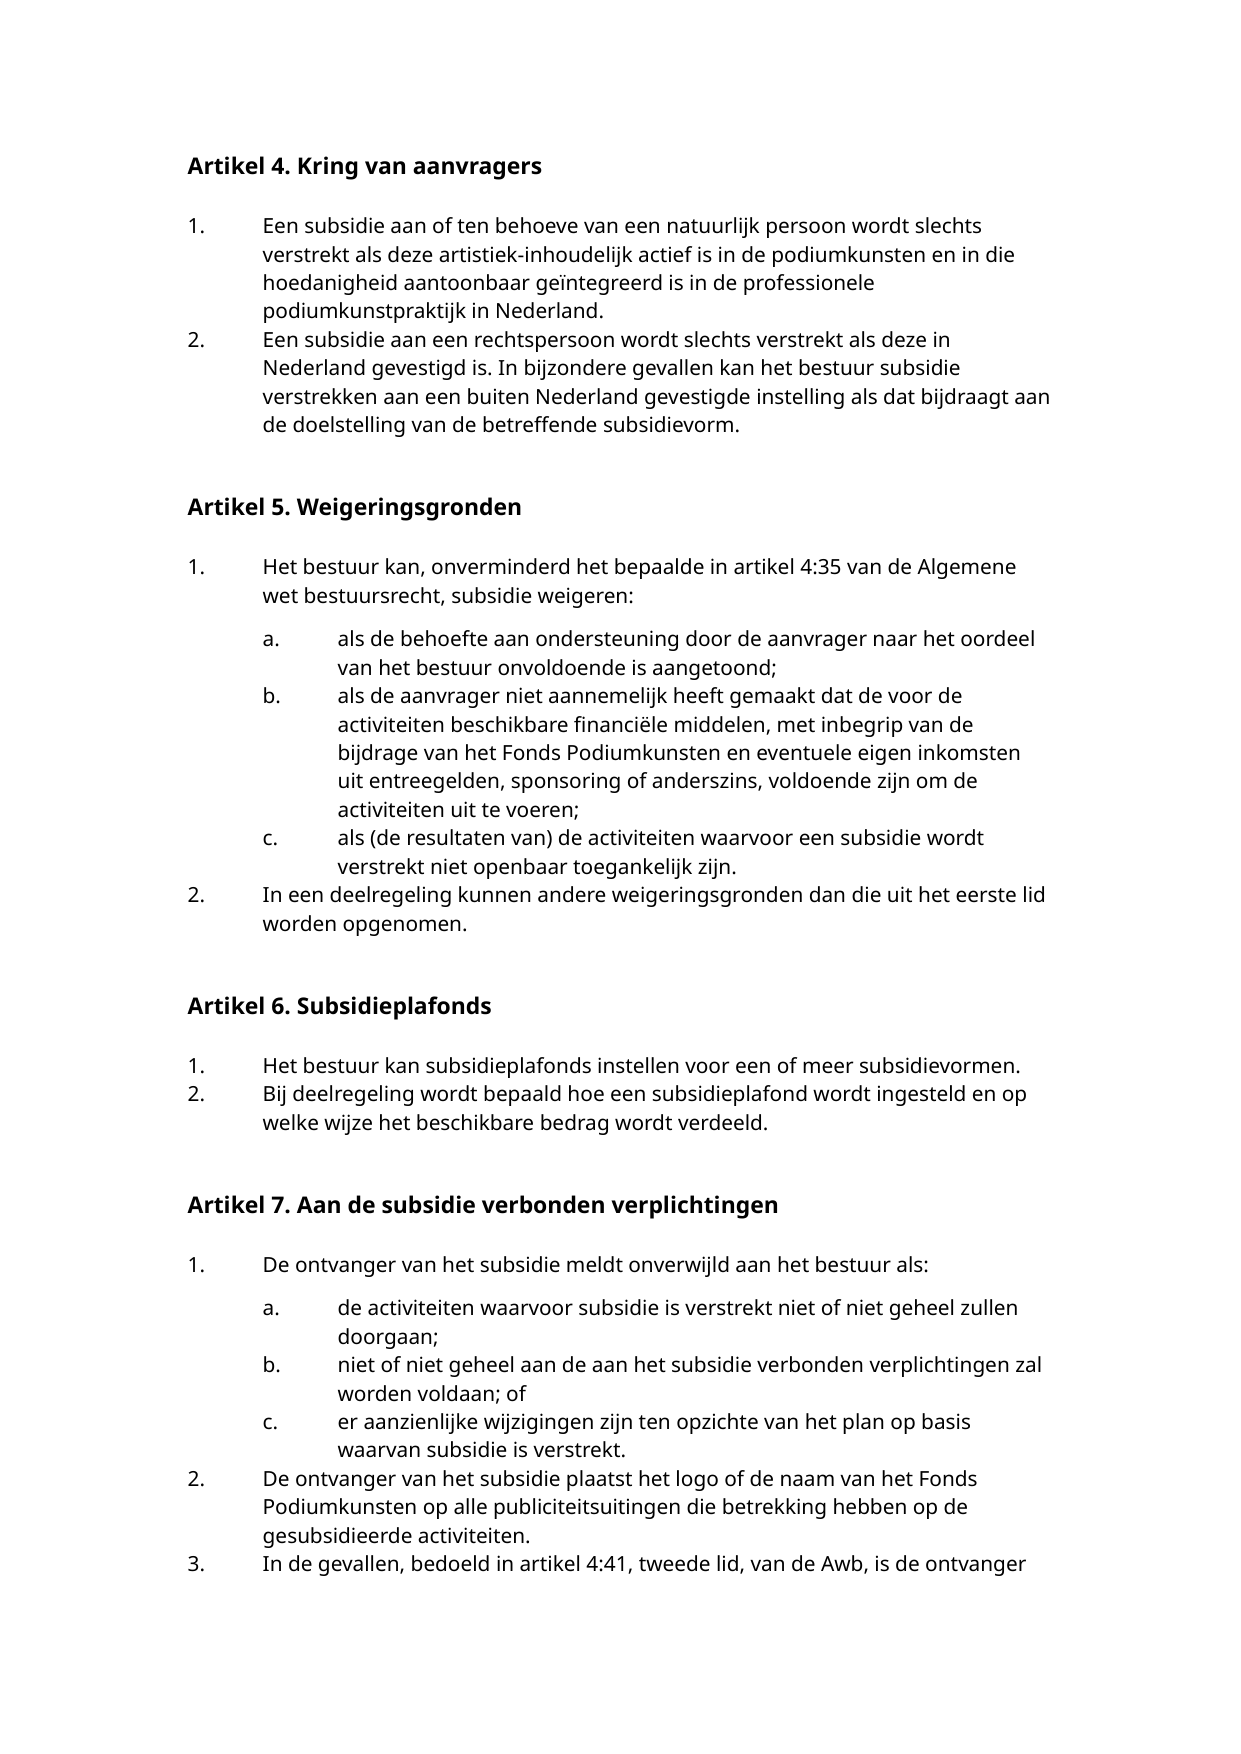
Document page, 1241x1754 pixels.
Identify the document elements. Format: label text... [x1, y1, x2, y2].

list De ontvanger van het subsidie meldt onverwijld aan het bestuur als: [187, 1250, 1053, 1278]
list er aanzienlijke wijzigingen zijn ten opzichte van het plan op basis waarvan subsidie is verstrekt. [262, 1407, 1053, 1464]
list Het bestuur kan, onverminderd het bepaalde in artikel 4:35 van de Algemene wet bestuursrecht, subsidie weigeren: [187, 552, 1053, 609]
list De ontvanger van het subsidie plaatst het logo of de naam van het Fonds Podiumkunsten op alle publiciteitsuitingen die betrekking hebben op de gesubsidieerde activiteiten. [187, 1464, 1053, 1549]
list als de aanvrager niet aannemelijk heeft gemaakt dat de voor de activiteiten beschikbare financiële middelen, met inbegrip van de bijdrage van het Fonds Podiumkunsten en eventuele eigen inkomsten uit entreegelden, sponsoring of anderszins, voldoende zijn om de activiteiten uit te voeren; [262, 681, 1053, 823]
subtitle Artikel 5. Weigeringsgronden [187, 491, 1053, 522]
list de activiteiten waarvoor subsidie is verstrekt niet of niet geheel zullen doorgaan; [262, 1293, 1053, 1350]
list Het bestuur kan subsidieplafonds instellen voor een of meer subsidievormen. [187, 1051, 1053, 1079]
list Een subsidie aan een rechtspersoon wordt slechts verstrekt als deze in Nederland gevestigd is. In bijzondere gevallen kan het bestuur subsidie verstrekken aan een buiten Nederland gevestigde instelling als dat bijdraagt aan de doelstelling van de betreffende subsidievorm. [187, 325, 1053, 439]
list als de behoefte aan ondersteuning door de aanvrager naar het oordeel van het bestuur onvoldoende is aangetoond; [262, 624, 1053, 681]
list niet of niet geheel aan de aan het subsidie verbonden verplichtingen zal worden voldaan; of [262, 1350, 1053, 1407]
list In een deelregeling kunnen andere weigeringsgronden dan die uit het eerste lid worden opgenomen. [187, 880, 1053, 937]
subtitle Artikel 4. Kring van aanvragers [187, 150, 1053, 181]
list Bij deelregeling wordt bepaald hoe een subsidieplafond wordt ingesteld en op welke wijze het beschikbare bedrag wordt verdeeld. [187, 1079, 1053, 1136]
list In de gevallen, bedoeld in artikel 4:41, tweede lid, van de Awb, is de ontvanger [187, 1549, 1053, 1578]
list als (de resultaten van) de activiteiten waarvoor een subsidie wordt verstrekt niet openbaar toegankelijk zijn. [262, 823, 1053, 880]
list Een subsidie aan of ten behoeve van een natuurlijk persoon wordt slechts verstrekt als deze artistiek-inhoudelijk actief is in de podiumkunsten en in die hoedanigheid aantoonbaar geïntegreerd is in de professionele podiumkunstpraktijk in Nederland. [187, 211, 1053, 325]
subtitle Artikel 7. Aan de subsidie verbonden verplichtingen [187, 1189, 1053, 1220]
subtitle Artikel 6. Subsidieplafonds [187, 990, 1053, 1021]
